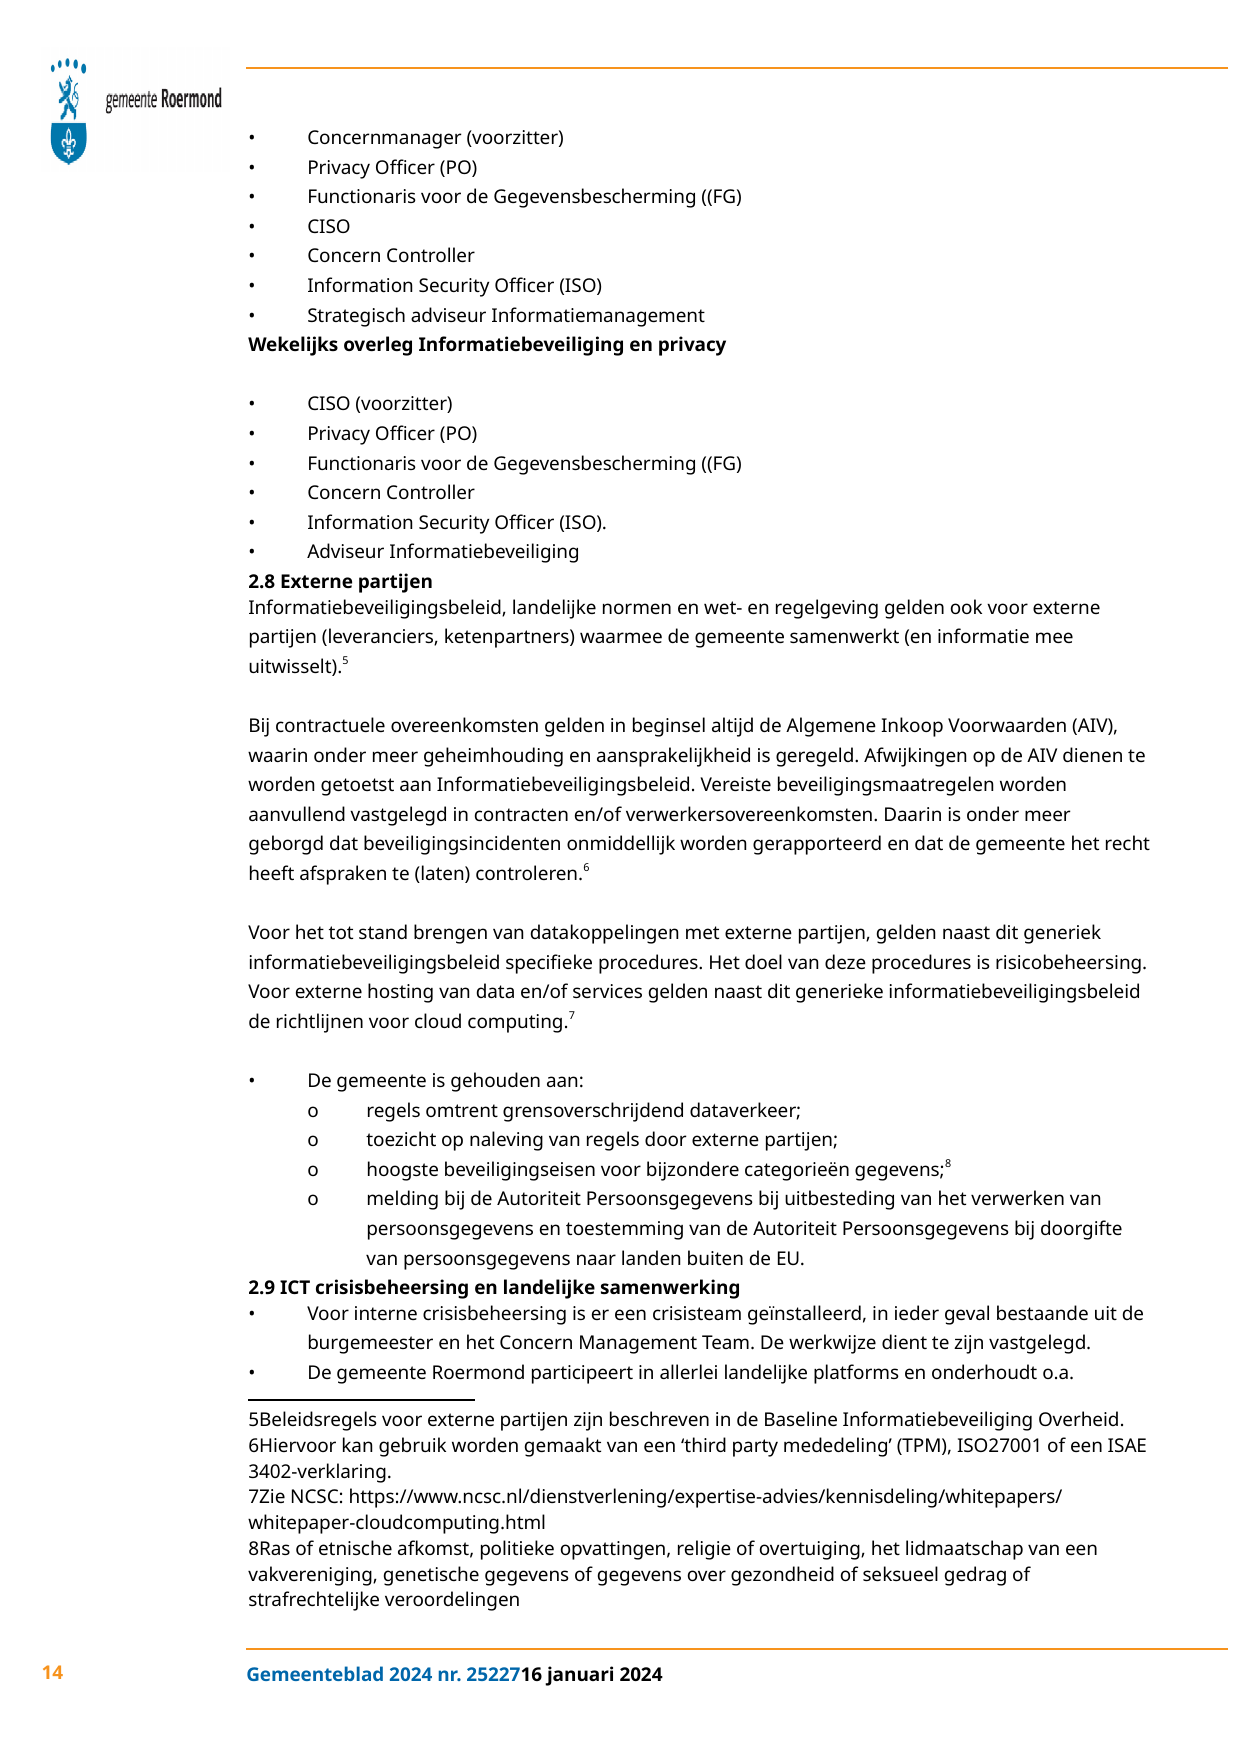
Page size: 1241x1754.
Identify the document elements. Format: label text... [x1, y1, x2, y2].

list Adviseur Informatiebeveiliging [248, 538, 1152, 564]
list toezicht op naleving van regels door externe partijen; [307, 1126, 1152, 1152]
text Zie NCSC: https://www.ncsc.nl/dienstverlening/expertise-advies/kennisdeling/whitepapers/whitepaper-cloudcomputing.html [248, 1483, 1152, 1535]
list Concernmanager (voorzitter) [248, 124, 1152, 150]
list CISO [248, 213, 1152, 239]
text Informatiebeveiligingsbeleid, landelijke normen en wet- en regelgeving gelden ook voor externe partijen (leveranciers, ketenpartners) waarmee de gemeente samenwerkt (en informatie mee uitwisselt). [248, 594, 1152, 679]
list CISO (voorzitter) [248, 391, 1152, 416]
list melding bij de Autoriteit Persoonsgegevens bij uitbesteding van het verwerken van persoonsgegevens en toestemming van de Autoriteit Persoonsgegevens bij doorgifte van persoonsgegevens naar landen buiten de EU. [307, 1186, 1152, 1270]
list Information Security Officer (ISO). [248, 509, 1152, 535]
list Functionaris voor de Gegevensbescherming ((FG) [248, 450, 1152, 476]
list Privacy Officer (PO) [248, 154, 1152, 180]
list Strategisch adviseur Informatiemanagement [248, 302, 1152, 328]
picture [41, 47, 231, 172]
list De gemeente is gehouden aan: [248, 1067, 1152, 1093]
list Information Security Officer (ISO) [248, 272, 1152, 298]
list Ras of etnische afkomst, politieke opvattingen, religie of overtuiging, het lidmaatschap van een vakvereniging, genetische gegevens of gegevens over gezondheid of seksueel gedrag of strafrechtelijke veroordelingen [248, 1535, 1152, 1612]
text Bij contractuele overeenkomsten gelden in beginsel altijd de Algemene Inkoop Voorwaarden (AIV), waarin onder meer geheimhouding en aansprakelijkheid is geregeld. Afwijkingen op de AIV dienen te worden getoetst aan Informatiebeveiligingsbeleid. Vereiste beveiligingsmaatregelen worden aanvullend vastgelegd in contracten en/of verwerkersovereenkomsten. Daarin is onder meer geborgd dat beveiligingsincidenten onmiddellijk worden gerapporteerd en dat de gemeente het recht heeft afspraken te (laten) controleren. [248, 712, 1152, 886]
list Privacy Officer (PO) [248, 420, 1152, 446]
list De gemeente Roermond participeert in allerlei landelijke platforms en onderhoudt o.a. [248, 1359, 1152, 1385]
list Concern Controller [248, 243, 1152, 268]
text 2.8 Externe partijen [248, 568, 1152, 594]
text Hiervoor kan gebruik worden gemaakt van een ‘third party mededeling’ (TPM), ISO27001 of een ISAE 3402-verklaring. [248, 1432, 1152, 1483]
text 2.9 ICT crisisbeheersing en landelijke samenwerking [248, 1274, 1152, 1300]
text Voor het tot stand brengen van datakoppelingen met externe partijen, gelden naast dit generiek informatiebeveiligingsbeleid specifieke procedures. Het doel van deze procedures is risicobeheersing. Voor externe hosting van data en/of services gelden naast dit generieke informatiebeveiligingsbeleid de richtlijnen voor cloud computing. [248, 919, 1152, 1034]
list Functionaris voor de Gegevensbescherming ((FG) [248, 183, 1152, 209]
list hoogste beveiligingseisen voor bijzondere categorieën gegevens; [307, 1156, 1152, 1182]
list Concern Controller [248, 479, 1152, 505]
list regels omtrent grensoverschrijdend dataverkeer; [307, 1097, 1152, 1122]
text Wekelijks overleg Informatiebeveiliging en privacy [248, 331, 1152, 357]
text Beleidsregels voor externe partijen zijn beschreven in de Baseline Informatiebeveiliging Overheid. [248, 1406, 1152, 1432]
list Voor interne crisisbeheersing is er een crisisteam geïnstalleerd, in ieder geval bestaande uit de burgemeester en het Concern Management Team. De werkwijze dient te zijn vastgelegd. [248, 1300, 1152, 1355]
